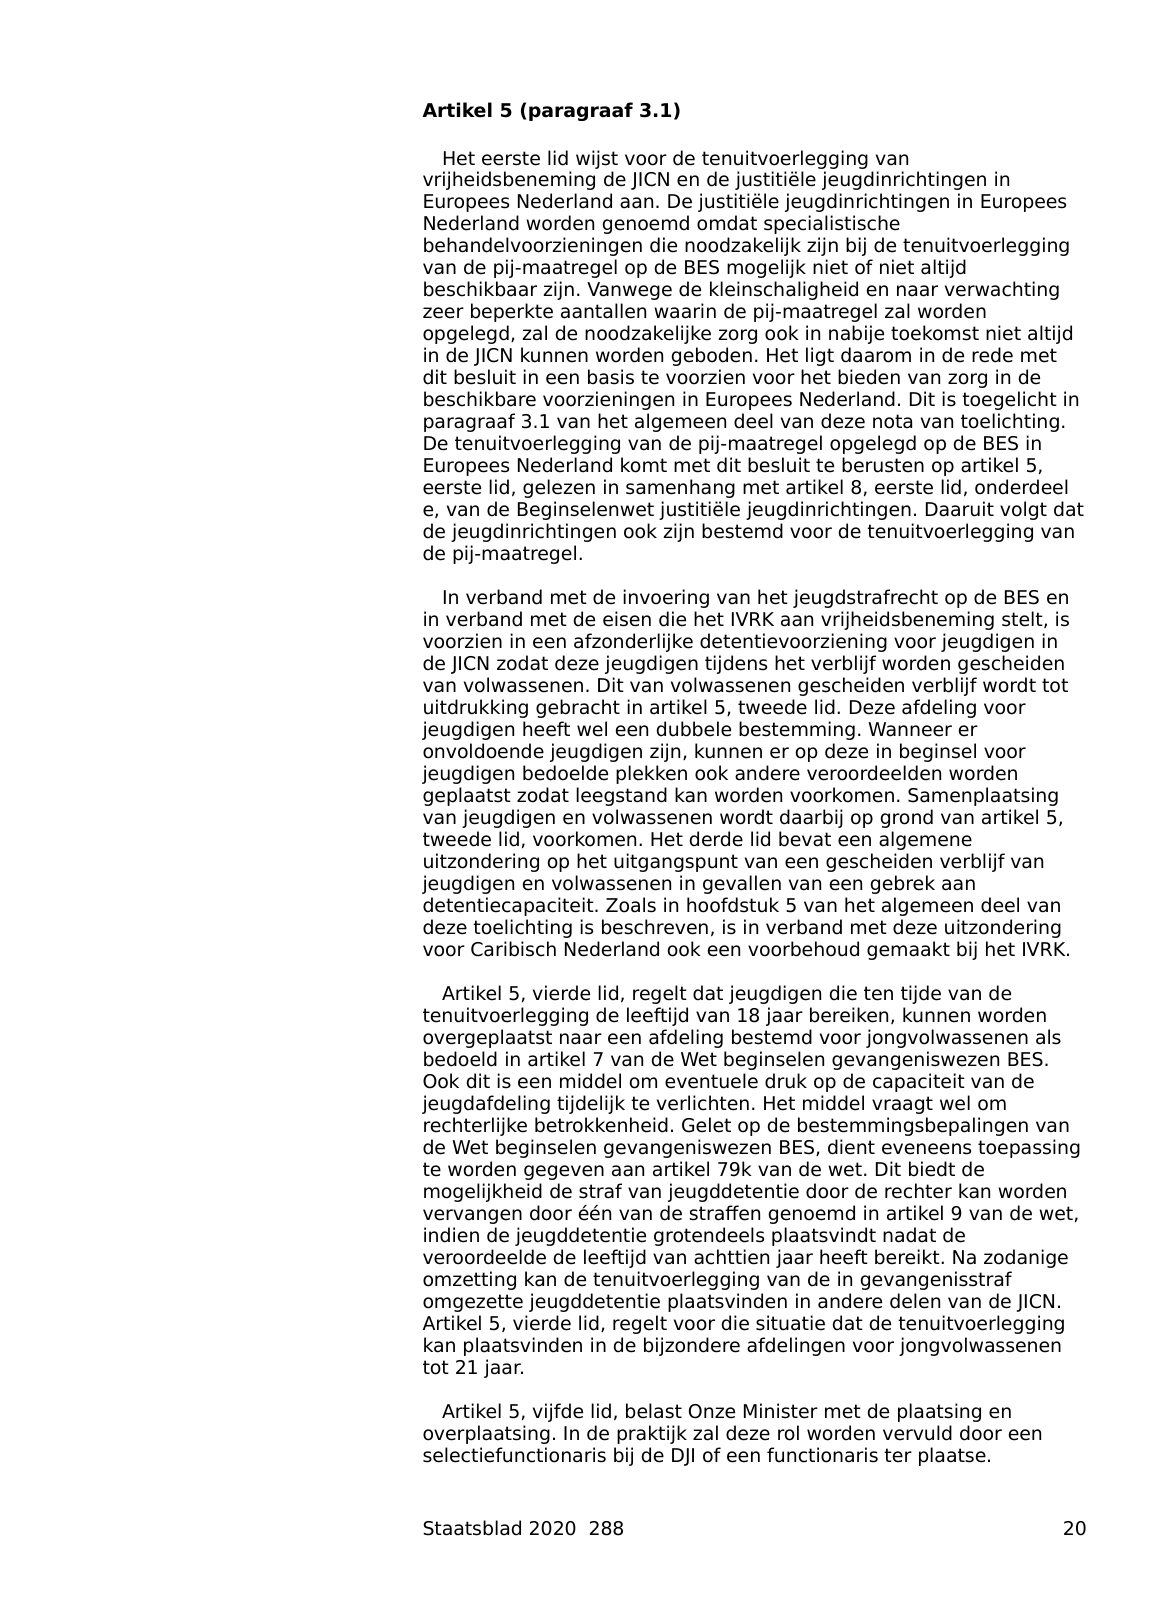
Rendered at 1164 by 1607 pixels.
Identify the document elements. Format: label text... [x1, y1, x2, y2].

text In verband met de invoering van het jeugdstrafrecht op de BES en in verband met de eisen die het IVRK aan vrijheidsbeneming stelt, is voorzien in een afzonderlijke detentievoorziening voor jeugdigen in de JICN zodat deze jeugdigen tijdens het verblijf worden gescheiden van volwassenen. Dit van volwassenen gescheiden verblijf wordt tot uitdrukking gebracht in artikel 5, tweede lid. Deze afdeling voor jeugdigen heeft wel een dubbele bestemming. Wanneer er onvoldoende jeugdigen zijn, kunnen er op deze in beginsel voor jeugdigen bedoelde plekken ook andere veroordeelden worden geplaatst zodat leegstand kan worden voorkomen. Samenplaatsing van jeugdigen en volwassenen wordt daarbij op grond van artikel 5, tweede lid, voorkomen. Het derde lid bevat een algemene uitzondering op het uitgangspunt van een gescheiden verblijf van jeugdigen en volwassenen in gevallen van een gebrek aan detentiecapaciteit. Zoals in hoofdstuk 5 van het algemeen deel van deze toelichting is beschreven, is in verband met deze uitzondering voor Caribisch Nederland ook een voorbehoud gemaakt bij het IVRK. [422, 587, 1087, 961]
subtitle Artikel 5 (paragraaf 3.1) [422, 100, 1087, 122]
text Artikel 5, vijfde lid, belast Onze Minister met de plaatsing en overplaatsing. In de praktijk zal deze rol worden vervuld door een selectiefunctionaris bij de DJI of een functionaris ter plaatse. [422, 1401, 1087, 1467]
text Het eerste lid wijst voor de tenuitvoerlegging van vrijheidsbeneming de JICN en de justitiële jeugdinrichtingen in Europees Nederland aan. De justitiële jeugdinrichtingen in Europees Nederland worden genoemd omdat specialistische behandelvoorzieningen die noodzakelijk zijn bij de tenuitvoerlegging van de pij-maatregel op de BES mogelijk niet of niet altijd beschikbaar zijn. Vanwege de kleinschaligheid en naar verwachting zeer beperkte aantallen waarin de pij-maatregel zal worden opgelegd, zal de noodzakelijke zorg ook in nabije toekomst niet altijd in de JICN kunnen worden geboden. Het ligt daarom in de rede met dit besluit in een basis te voorzien voor het bieden van zorg in de beschikbare voorzieningen in Europees Nederland. Dit is toegelicht in paragraaf 3.1 van het algemeen deel van deze nota van toelichting. De tenuitvoerlegging van de pij-maatregel opgelegd op de BES in Europees Nederland komt met dit besluit te berusten op artikel 5, eerste lid, gelezen in samenhang met artikel 8, eerste lid, onderdeel e, van de Beginselenwet justitiële jeugdinrichtingen. Daaruit volgt dat de jeugdinrichtingen ook zijn bestemd voor de tenuitvoerlegging van de pij-maatregel. [422, 147, 1087, 565]
text Artikel 5, vierde lid, regelt dat jeugdigen die ten tijde van de tenuitvoerlegging de leeftijd van 18 jaar bereiken, kunnen worden overgeplaatst naar een afdeling bestemd voor jongvolwassenen als bedoeld in artikel 7 van de Wet beginselen gevangeniswezen BES. Ook dit is een middel om eventuele druk op de capaciteit van de jeugdafdeling tijdelijk te verlichten. Het middel vraagt wel om rechterlijke betrokkenheid. Gelet op de bestemmingsbepalingen van de Wet beginselen gevangeniswezen BES, dient eveneens toepassing te worden gegeven aan artikel 79k van de wet. Dit biedt de mogelijkheid de straf van jeugddetentie door de rechter kan worden vervangen door één van de straffen genoemd in artikel 9 van de wet, indien de jeugddetentie grotendeels plaatsvindt nadat de veroordeelde de leeftijd van achttien jaar heeft bereikt. Na zodanige omzetting kan de tenuitvoerlegging van de in gevangenisstraf omgezette jeugddetentie plaatsvinden in andere delen van de JICN. Artikel 5, vierde lid, regelt voor die situatie dat de tenuitvoerlegging kan plaatsvinden in de bijzondere afdelingen voor jongvolwassenen tot 21 jaar. [422, 983, 1087, 1379]
